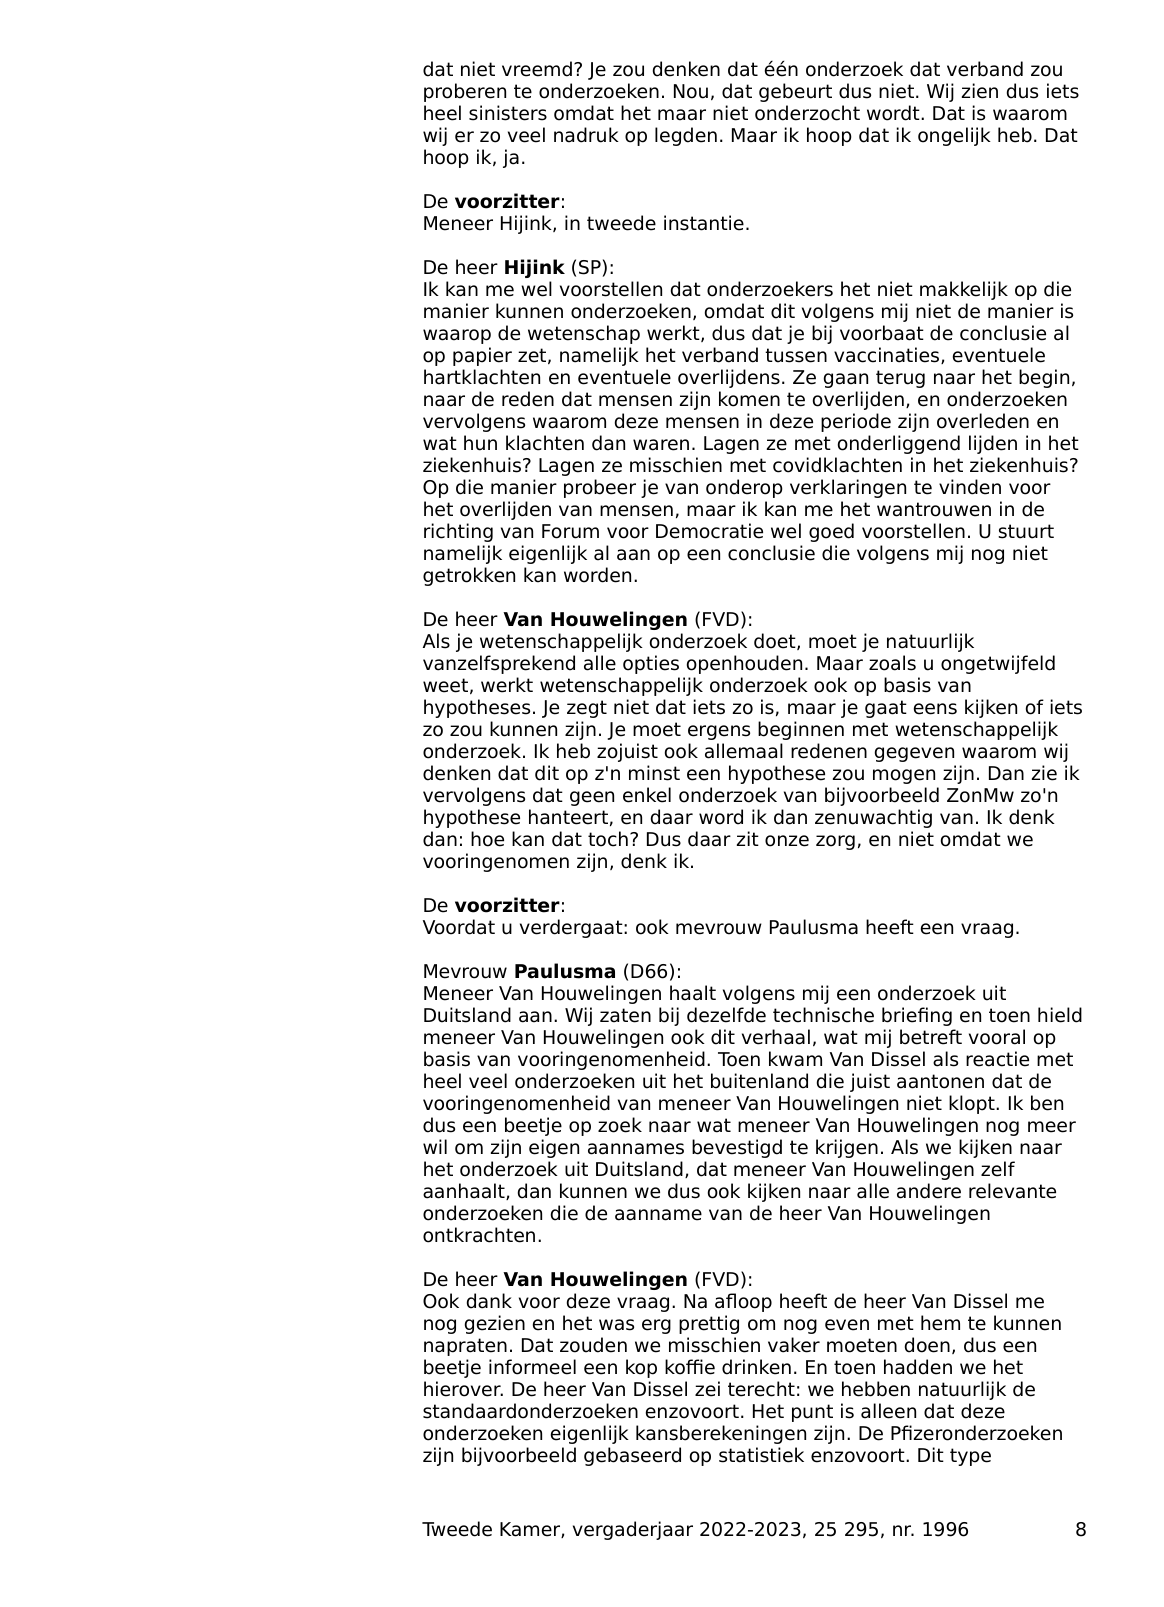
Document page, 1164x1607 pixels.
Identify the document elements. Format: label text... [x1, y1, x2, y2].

text Ik kan me wel voorstellen dat onderzoekers het niet makkelijk op die manier kunnen onderzoeken, omdat dit volgens mij niet de manier is waarop de wetenschap werkt, dus dat je bij voorbaat de conclusie al op papier zet, namelijk het verband tussen vaccinaties, eventuele hartklachten en eventuele overlijdens. Ze gaan terug naar het begin, naar de reden dat mensen zijn komen te overlijden, en onderzoeken vervolgens waarom deze mensen in deze periode zijn overleden en wat hun klachten dan waren. Lagen ze met onderliggend lijden in het ziekenhuis? Lagen ze misschien met covidklachten in het ziekenhuis? Op die manier probeer je van onderop verklaringen te vinden voor het overlijden van mensen, maar ik kan me het wantrouwen in de richting van Forum voor Democratie wel goed voorstellen. U stuurt namelijk eigenlijk al aan op een conclusie die volgens mij nog niet getrokken kan worden. [422, 279, 1087, 587]
text Mevrouw Paulusma (D66): [422, 961, 1087, 983]
text Meneer Hijink, in tweede instantie. [422, 213, 1087, 235]
text De heer Van Houwelingen (FVD): [422, 609, 1087, 631]
text Als je wetenschappelijk onderzoek doet, moet je natuurlijk vanzelfsprekend alle opties openhouden. Maar zoals u ongetwijfeld weet, werkt wetenschappelijk onderzoek ook op basis van hypotheses. Je zegt niet dat iets zo is, maar je gaat eens kijken of iets zo zou kunnen zijn. Je moet ergens beginnen met wetenschappelijk onderzoek. Ik heb zojuist ook allemaal redenen gegeven waarom wij denken dat dit op z'n minst een hypothese zou mogen zijn. Dan zie ik vervolgens dat geen enkel onderzoek van bijvoorbeeld ZonMw zo'n hypothese hanteert, en daar word ik dan zenuwachtig van. Ik denk dan: hoe kan dat toch? Dus daar zit onze zorg, en niet omdat we vooringenomen zijn, denk ik. [422, 631, 1087, 873]
text Meneer Van Houwelingen haalt volgens mij een onderzoek uit Duitsland aan. Wij zaten bij dezelfde technische briefing en toen hield meneer Van Houwelingen ook dit verhaal, wat mij betreft vooral op basis van vooringenomenheid. Toen kwam Van Dissel als reactie met heel veel onderzoeken uit het buitenland die juist aantonen dat de vooringenomenheid van meneer Van Houwelingen niet klopt. Ik ben dus een beetje op zoek naar wat meneer Van Houwelingen nog meer wil om zijn eigen aannames bevestigd te krijgen. Als we kijken naar het onderzoek uit Duitsland, dat meneer Van Houwelingen zelf aanhaalt, dan kunnen we dus ook kijken naar alle andere relevante onderzoeken die de aanname van de heer Van Houwelingen ontkrachten. [422, 983, 1087, 1247]
text dat niet vreemd? Je zou denken dat één onderzoek dat verband zou proberen te onderzoeken. Nou, dat gebeurt dus niet. Wij zien dus iets heel sinisters omdat het maar niet onderzocht wordt. Dat is waarom wij er zo veel nadruk op legden. Maar ik hoop dat ik ongelijk heb. Dat hoop ik, ja. [422, 59, 1087, 169]
text De heer Hijink (SP): [422, 257, 1087, 279]
text De voorzitter: [422, 191, 1087, 213]
text De voorzitter: [422, 895, 1087, 917]
text Voordat u verdergaat: ook mevrouw Paulusma heeft een vraag. [422, 917, 1087, 939]
text Ook dank voor deze vraag. Na afloop heeft de heer Van Dissel me nog gezien en het was erg prettig om nog even met hem te kunnen napraten. Dat zouden we misschien vaker moeten doen, dus een beetje informeel een kop koffie drinken. En toen hadden we het hierover. De heer Van Dissel zei terecht: we hebben natuurlijk de standaardonderzoeken enzovoort. Het punt is alleen dat deze onderzoeken eigenlijk kansberekeningen zijn. De Pfizeronderzoeken zijn bijvoorbeeld gebaseerd op statistiek enzovoort. Dit type [422, 1291, 1087, 1467]
text De heer Van Houwelingen (FVD): [422, 1269, 1087, 1291]
